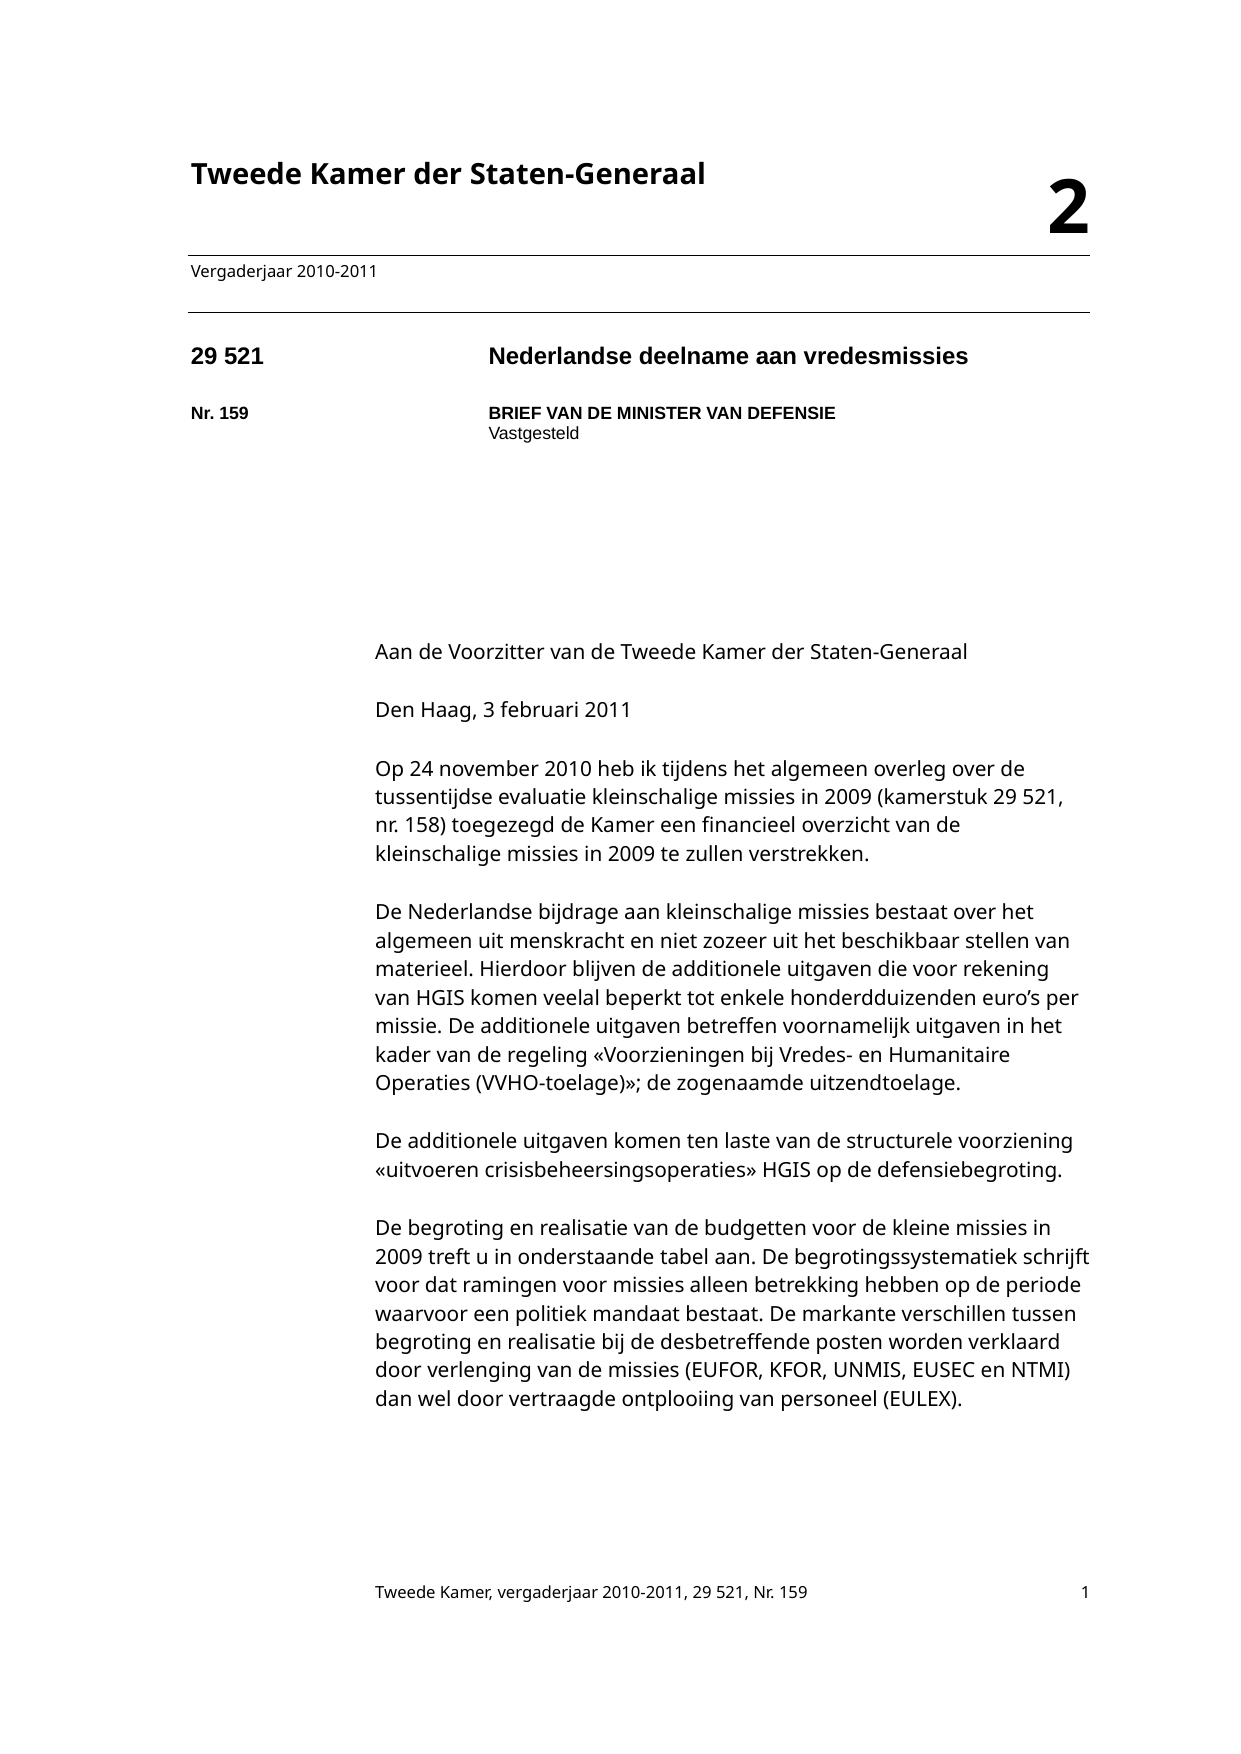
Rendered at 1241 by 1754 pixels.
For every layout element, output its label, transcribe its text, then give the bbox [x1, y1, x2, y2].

table_cell BRIEF VAN DE MINISTER VAN DEFENSIE Vastgesteld [485, 399, 1090, 518]
table_cell [485, 313, 1090, 339]
text De additionele uitgaven komen ten laste van de structurele voorziening «uitvoeren crisisbeheersingsoperaties» HGIS op de defensiebegroting. [375, 1127, 1090, 1183]
table_cell Vergaderjaar 2010-2011 [188, 256, 485, 312]
table_cell Nr. 159 [188, 399, 485, 518]
text De begroting en realisatie van de budgetten voor de kleine missies in 2009 treft u in onderstaande tabel aan. De begrotingssystematiek schrijft voor dat ramingen voor missies alleen betrekking hebben op de periode waarvoor een politiek mandaat bestaat. De markante verschillen tussen begroting en realisatie bij de desbetreffende posten worden verklaard door verlenging van de missies (EUFOR, KFOR, UNMIS, EUSEC en NTMI) dan wel door vertraagde ontplooiing van personeel (EULEX). [375, 1213, 1090, 1412]
text Den Haag, 3 februari 2011 [375, 695, 1090, 724]
table_cell [188, 313, 485, 339]
table_cell [485, 256, 1090, 312]
text De Nederlandse bijdrage aan kleinschalige missies bestaat over het algemeen uit menskracht en niet zozeer uit het beschikbaar stellen van materieel. Hierdoor blijven de additionele uitgaven die voor rekening van HGIS komen veelal beperkt tot enkele honderdduizenden euro’s per missie. De additionele uitgaven betreffen voornamelijk uitgaven in het kader van de regeling «Voorzieningen bij Vredes- en Humanitaire Operaties (VVHO-toelage)»; de zogenaamde uitzendtoelage. [375, 897, 1090, 1097]
table_header 2 [910, 150, 1090, 255]
table_header Tweede Kamer der Staten-Generaal [188, 150, 909, 255]
table_cell Nederlandse deelname aan vredesmissies [485, 339, 1090, 399]
text Aan de Voorzitter van de Tweede Kamer der Staten-Generaal [375, 637, 1090, 665]
table_cell 29 521 [188, 339, 485, 399]
text Op 24 november 2010 heb ik tijdens het algemeen overleg over de tussentijdse evaluatie kleinschalige missies in 2009 (kamerstuk 29 521, nr. 158) toegezegd de Kamer een financieel overzicht van de kleinschalige missies in 2009 te zullen verstrekken. [375, 754, 1090, 867]
